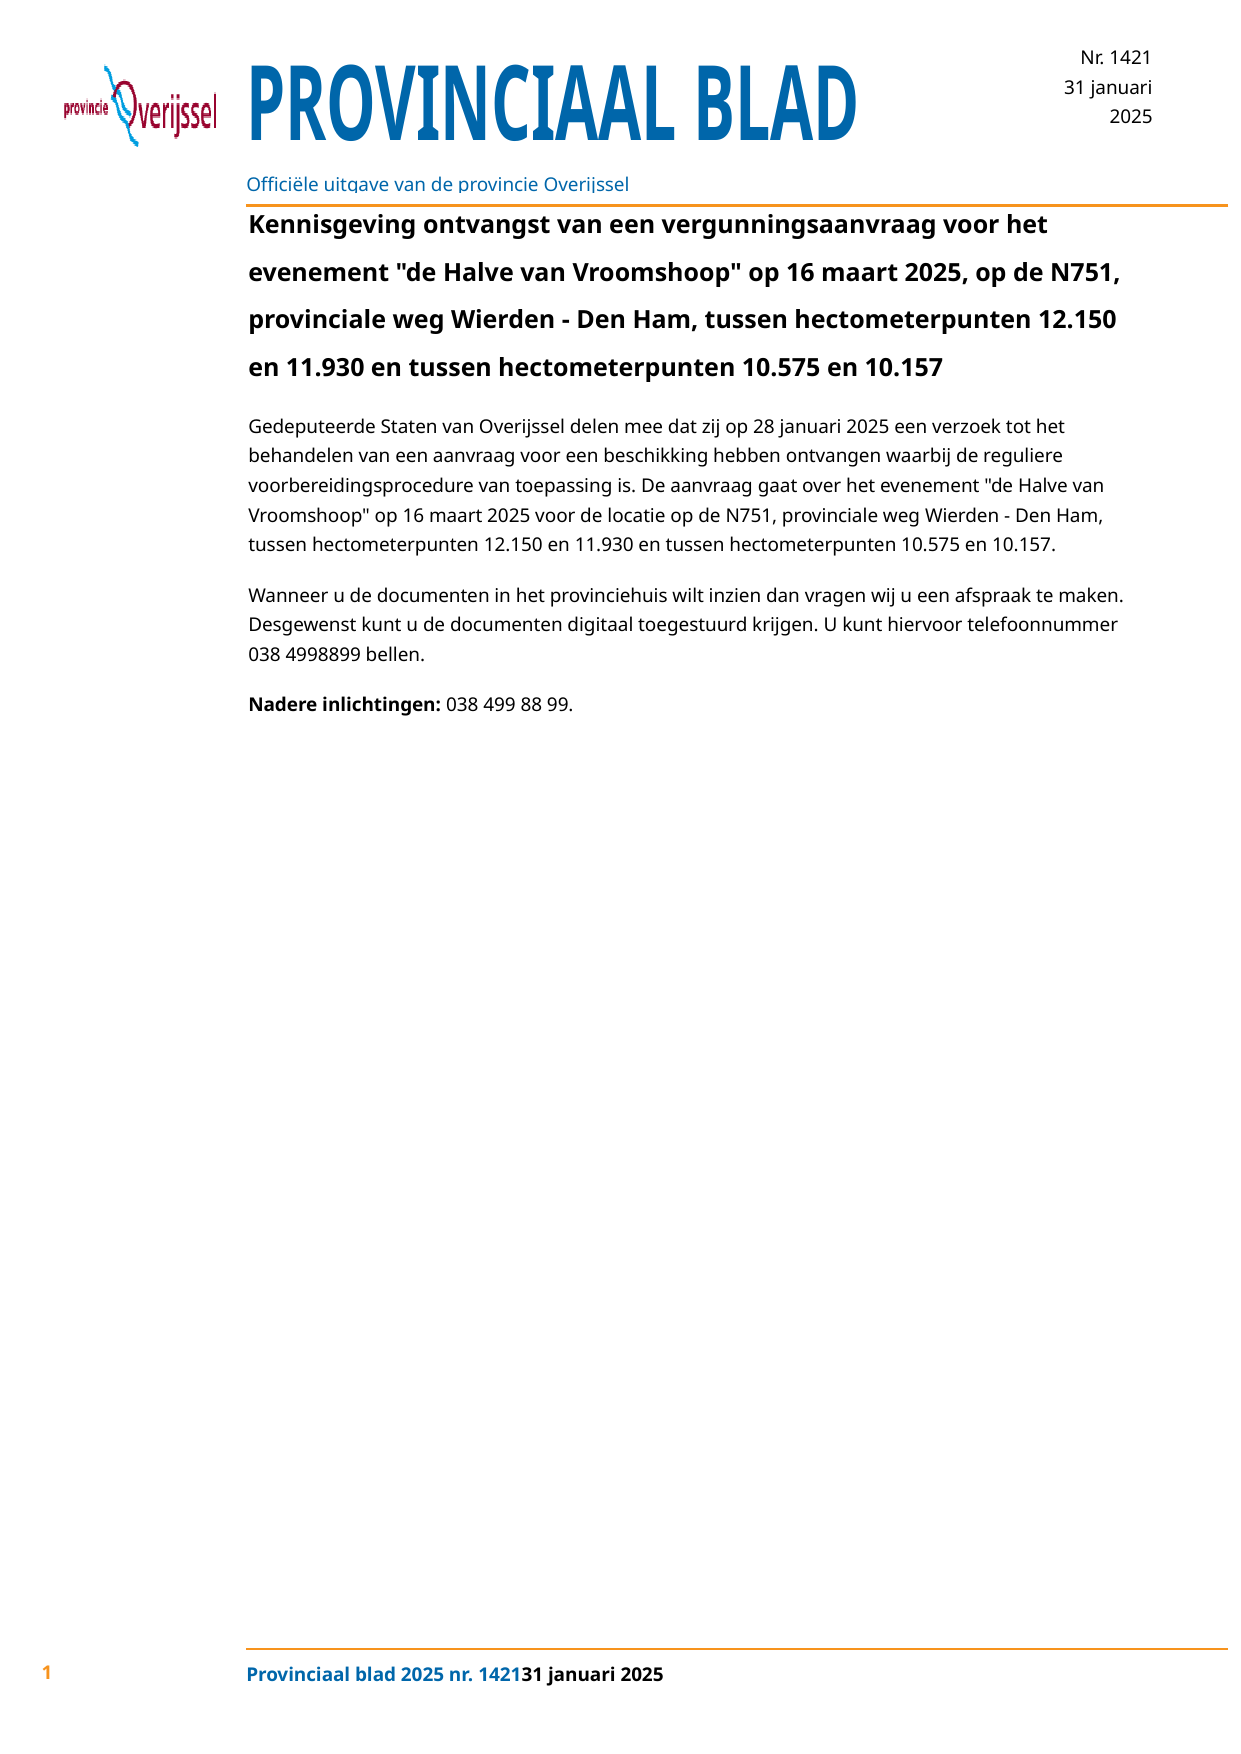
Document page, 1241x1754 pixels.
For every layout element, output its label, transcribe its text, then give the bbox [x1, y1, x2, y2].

text Gedeputeerde Staten van Overijssel delen mee dat zij op 28 januari 2025 een verzoek tot het behandelen van een aanvraag voor een beschikking hebben ontvangen waarbij de reguliere voorbereidingsprocedure van toepassing is. De aanvraag gaat over het evenement "de Halve van Vroomshoop" op 16 maart 2025 voor de locatie op de N751, provinciale weg Wierden - Den Ham, tussen hectometerpunten 12.150 en 11.930 en tussen hectometerpunten 10.575 en 10.157. [248, 413, 1152, 557]
text Wanneer u de documenten in het provinciehuis wilt inzien dan vragen wij u een afspraak te maken. Desgewenst kunt u de documenten digitaal toegestuurd krijgen. U kunt hiervoor telefoonnummer 038 4998899 bellen. [248, 582, 1152, 667]
text Nadere inlichtingen: 038 499 88 99. [248, 691, 1152, 717]
picture [41, 47, 231, 172]
text Kennisgeving ontvangst van een vergunningsaanvraag voor het evenement "de Halve van Vroomshoop" op 16 maart 2025, op de N751, provinciale weg Wierden - Den Ham, tussen hectometerpunten 12.150 en 11.930 en tussen hectometerpunten 10.575 en 10.157 [248, 207, 1152, 384]
